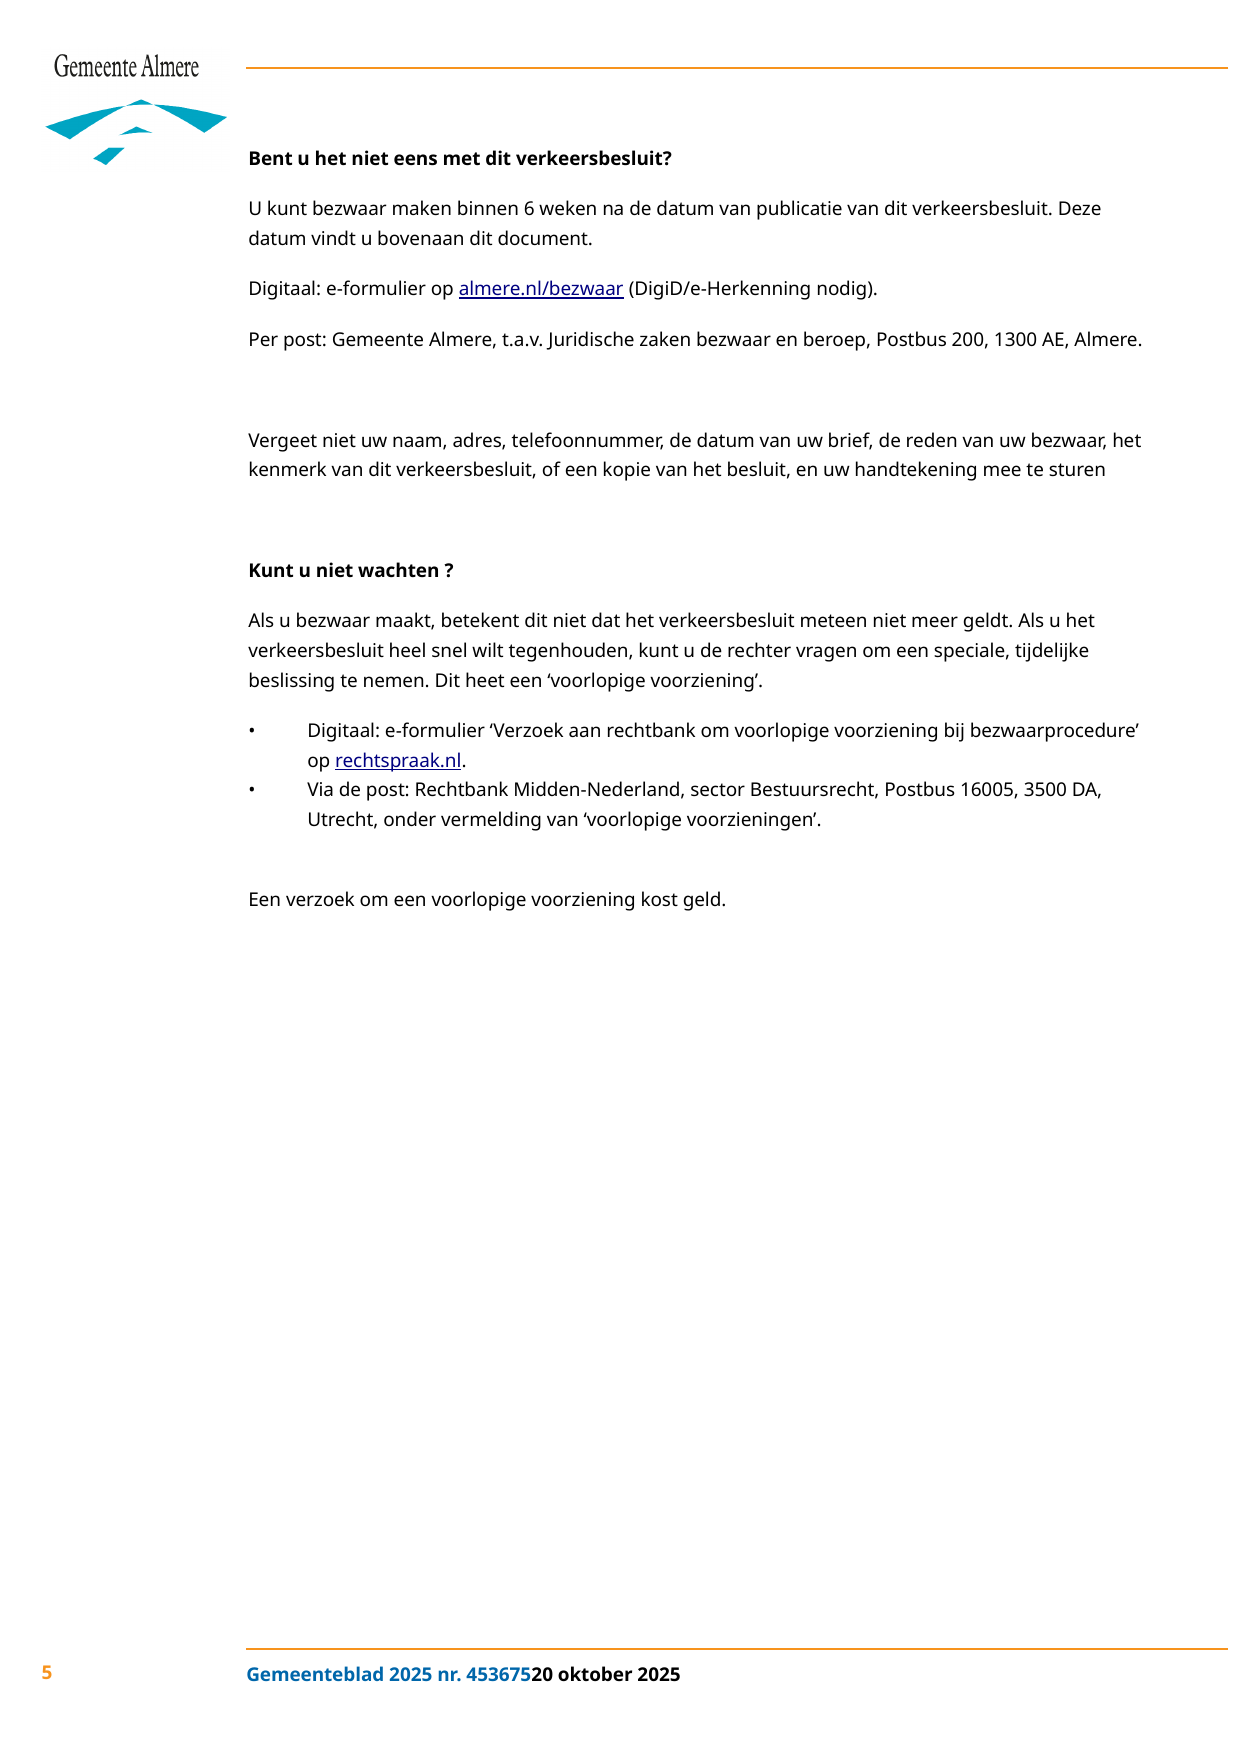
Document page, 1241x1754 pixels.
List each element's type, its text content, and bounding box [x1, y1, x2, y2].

text Bent u het niet eens met dit verkeersbesluit? [248, 145, 1152, 171]
text Vergeet niet uw naam, adres, telefoonnummer, de datum van uw brief, de reden van uw bezwaar, het kenmerk van dit verkeersbesluit, of een kopie van het besluit, en uw handtekening mee te sturen [248, 427, 1152, 482]
text U kunt bezwaar maken binnen 6 weken na de datum van publicatie van dit verkeersbesluit. Deze datum vindt u bovenaan dit document. [248, 196, 1152, 251]
text Per post: Gemeente Almere, t.a.v. Juridische zaken bezwaar en beroep, Postbus 200, 1300 AE, Almere. [248, 326, 1152, 352]
text Als u bezwaar maakt, betekent dit niet dat het verkeersbesluit meteen niet meer geldt. Als u het verkeersbesluit heel snel wilt tegenhouden, kunt u de rechter vragen om een speciale, tijdelijke beslissing te nemen. Dit heet een ‘voorlopige voorziening’. [248, 608, 1152, 693]
list Via de post: Rechtbank Midden-Nederland, sector Bestuursrecht, Postbus 16005, 3500 DA, Utrecht, onder vermelding van ‘voorlopige voorzieningen’. [248, 776, 1152, 832]
text Digitaal: e-formulier op almere.nl/bezwaar (DigiD/e-Herkenning nodig). [248, 276, 1152, 301]
text Een verzoek om een voorlopige voorziening kost geld. [248, 886, 1152, 912]
list Digitaal: e-formulier ‘Verzoek aan rechtbank om voorlopige voorziening bij bezwaarprocedure’ op rechtspraak.nl. [248, 717, 1152, 773]
picture [41, 47, 231, 172]
text Kunt u niet wachten ? [248, 557, 1152, 583]
